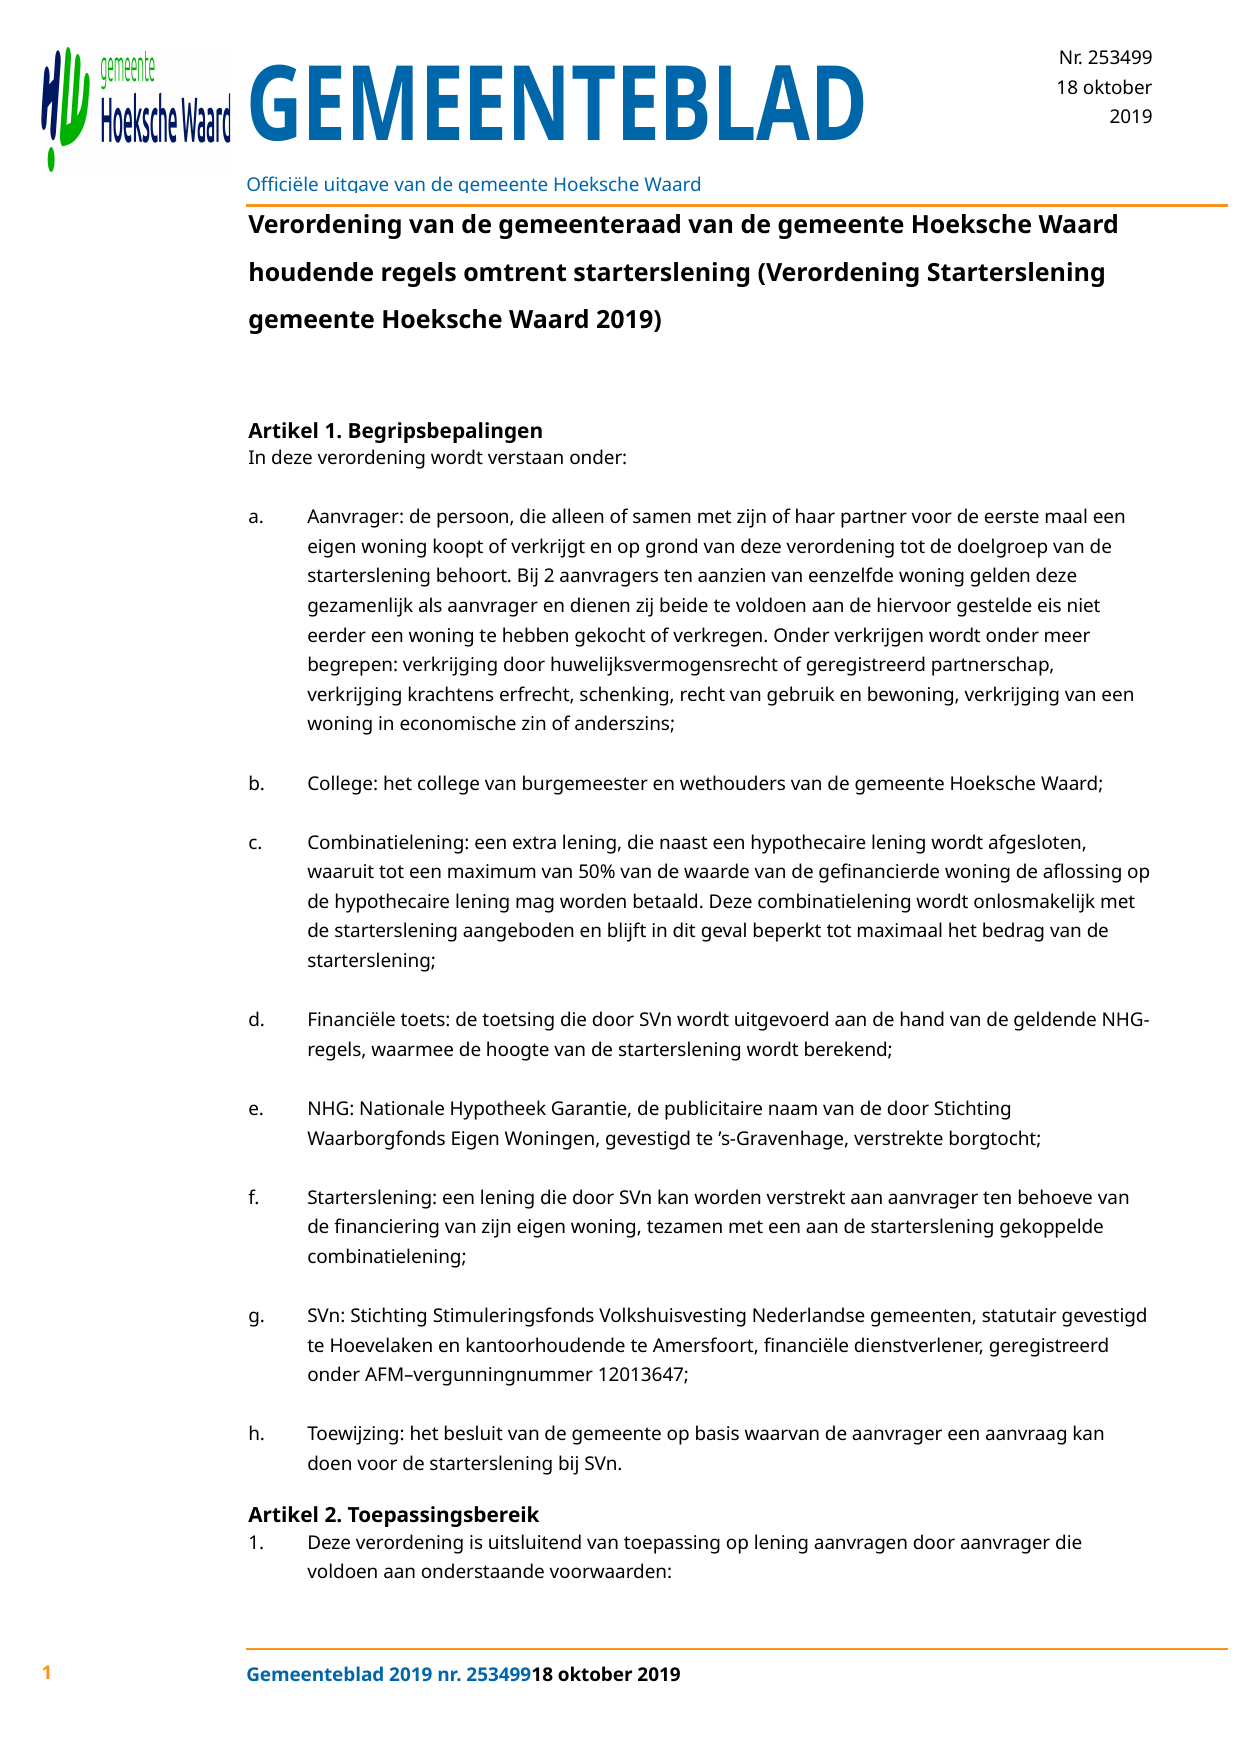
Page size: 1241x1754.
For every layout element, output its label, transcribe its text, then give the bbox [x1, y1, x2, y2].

list Toewijzing: het besluit van de gemeente op basis waarvan de aanvrager een aanvraag kan doen voor de starterslening bij SVn. [248, 1421, 1152, 1476]
list NHG: Nationale Hypotheek Garantie, de publicitaire naam van de door Stichting Waarborgfonds Eigen Woningen, gevestigd te ’s-Gravenhage, verstrekte borgtocht; [248, 1095, 1152, 1151]
text Verordening van de gemeenteraad van de gemeente Hoeksche Waard houdende regels omtrent starterslening (Verordening Starterslening gemeente Hoeksche Waard 2019) [248, 207, 1152, 336]
list Deze verordening is uitsluitend van toepassing op lening aanvragen door aanvrager die voldoen aan onderstaande voorwaarden: [248, 1529, 1152, 1584]
list College: het college van burgemeester en wethouders van de gemeente Hoeksche Waard; [248, 770, 1152, 796]
text Artikel 2. Toepassingsbereik [248, 1501, 1152, 1529]
text Artikel 1. Begripsbepalingen [248, 416, 1152, 444]
list Financiële toets: de toetsing die door SVn wordt uitgevoerd aan de hand van de geldende NHG-regels, waarmee de hoogte van de starterslening wordt berekend; [248, 1006, 1152, 1062]
text In deze verordening wordt verstaan onder: [248, 444, 1152, 470]
list SVn: Stichting Stimuleringsfonds Volkshuisvesting Nederlandse gemeenten, statutair gevestigd te Hoevelaken en kantoorhoudende te Amersfoort, financiële dienstverlener, geregistreerd onder AFM–vergunningnummer 12013647; [248, 1302, 1152, 1387]
list Combinatielening: een extra lening, die naast een hypothecaire lening wordt afgesloten, waaruit tot een maximum van 50% van de waarde van de gefinancierde woning de aflossing op de hypothecaire lening mag worden betaald. Deze combinatielening wordt onlosmakelijk met de starterslening aangeboden en blijft in dit geval beperkt tot maximaal het bedrag van de starterslening; [248, 829, 1152, 973]
list Starterslening: een lening die door SVn kan worden verstrekt aan aanvrager ten behoeve van de financiering van zijn eigen woning, tezamen met een aan de starterslening gekoppelde combinatielening; [248, 1184, 1152, 1269]
list Aanvrager: de persoon, die alleen of samen met zijn of haar partner voor de eerste maal een eigen woning koopt of verkrijgt en op grond van deze verordening tot de doelgroep van de starterslening behoort. Bij 2 aanvragers ten aanzien van eenzelfde woning gelden deze gezamenlijk als aanvrager en dienen zij beide te voldoen aan de hiervoor gestelde eis niet eerder een woning te hebben gekocht of verkregen. Onder verkrijgen wordt onder meer begrepen: verkrijging door huwelijksvermogensrecht of geregistreerd partnerschap, verkrijging krachtens erfrecht, schenking, recht van gebruik en bewoning, verkrijging van een woning in economische zin of anderszins; [248, 503, 1152, 736]
picture [41, 47, 231, 172]
